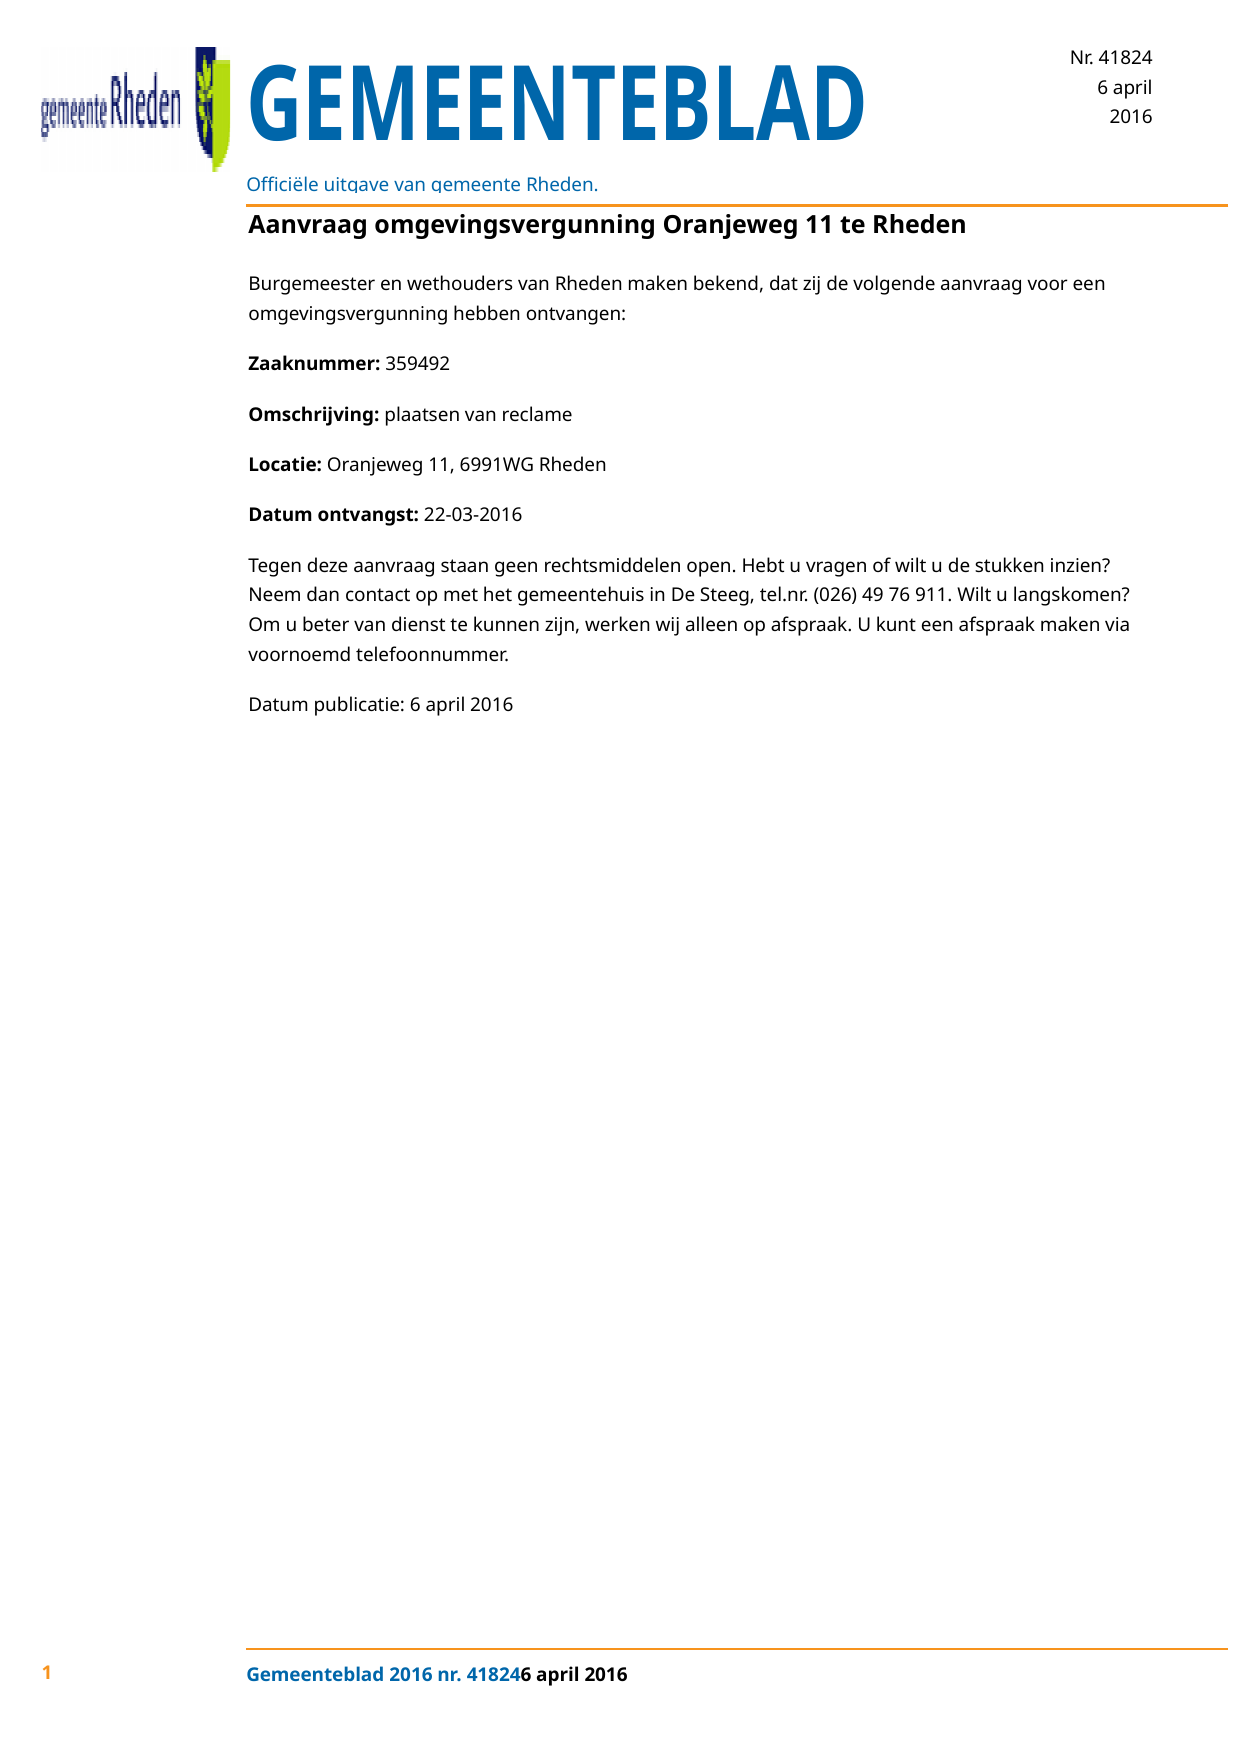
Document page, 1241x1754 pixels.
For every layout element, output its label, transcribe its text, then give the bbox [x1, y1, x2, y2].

text Burgemeester en wethouders van Rheden maken bekend, dat zij de volgende aanvraag voor een omgevingsvergunning hebben ontvangen: [248, 270, 1152, 326]
text Omschrijving: plaatsen van reclame [248, 401, 1152, 426]
text Aanvraag omgevingsvergunning Oranjeweg 11 te Rheden [248, 207, 1152, 241]
text Datum publicatie: 6 april 2016 [248, 691, 1152, 717]
text Locatie: Oranjeweg 11, 6991WG Rheden [248, 451, 1152, 477]
text Tegen deze aanvraag staan geen rechtsmiddelen open. Hebt u vragen of wilt u de stukken inzien? Neem dan contact op met het gemeentehuis in De Steeg, tel.nr. (026) 49 76 911. Wilt u langskomen? Om u beter van dienst te kunnen zijn, werken wij alleen op afspraak. U kunt een afspraak maken via voornoemd telefoonnummer. [248, 552, 1152, 666]
text Datum ontvangst: 22-03-2016 [248, 502, 1152, 527]
text Zaaknummer: 359492 [248, 350, 1152, 376]
picture [41, 47, 231, 172]
